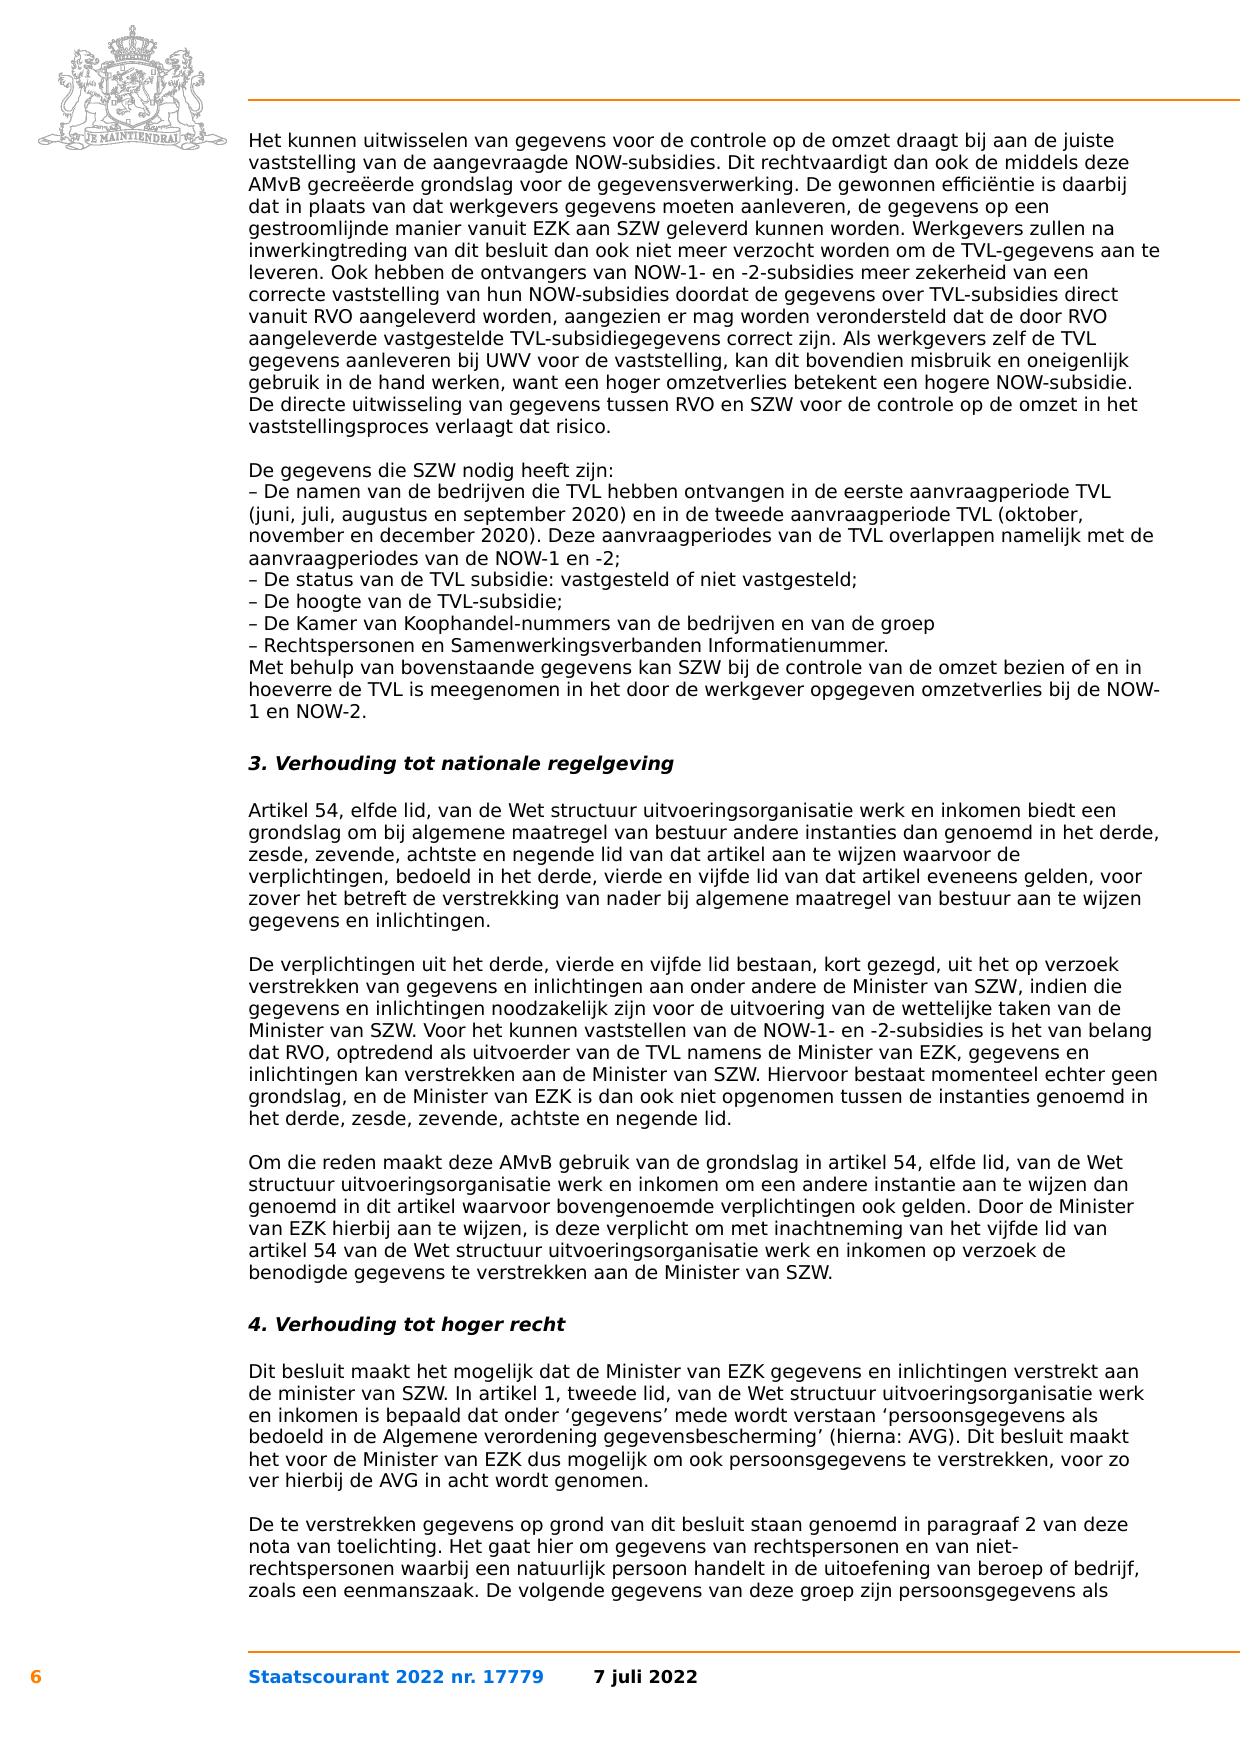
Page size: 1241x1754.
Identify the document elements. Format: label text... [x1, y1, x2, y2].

text – Rechtspersonen en Samenwerkingsverbanden Informatienummer. [248, 635, 1163, 657]
text Met behulp van bovenstaande gegevens kan SZW bij de controle van de omzet bezien of en in hoeverre de TVL is meegenomen in het door de werkgever opgegeven omzetverlies bij de NOW-1 en NOW-2. [248, 657, 1163, 723]
text De gegevens die SZW nodig heeft zijn: [248, 459, 1163, 481]
text De te verstrekken gegevens op grond van dit besluit staan genoemd in paragraaf 2 van deze nota van toelichting. Het gaat hier om gegevens van rechtspersonen en van niet-rechtspersonen waarbij een natuurlijk persoon handelt in de uitoefening van beroep of bedrijf, zoals een eenmanszaak. De volgende gegevens van deze groep zijn persoonsgegevens als [248, 1514, 1163, 1602]
text – De hoogte van de TVL-subsidie; [248, 591, 1163, 613]
text – De status van de TVL subsidie: vastgesteld of niet vastgesteld; [248, 569, 1163, 591]
text – De Kamer van Koophandel-nummers van de bedrijven en van de groep [248, 613, 1163, 635]
subtitle 4. Verhouding tot hoger recht [248, 1313, 1163, 1336]
text Het kunnen uitwisselen van gegevens voor de controle op de omzet draagt bij aan de juiste vaststelling van de aangevraagde NOW-subsidies. Dit rechtvaardigt dan ook de middels deze AMvB gecreëerde grondslag voor de gegevensverwerking. De gewonnen efficiëntie is daarbij dat in plaats van dat werkgevers gegevens moeten aanleveren, de gegevens op een gestroomlijnde manier vanuit EZK aan SZW geleverd kunnen worden. Werkgevers zullen na inwerkingtreding van dit besluit dan ook niet meer verzocht worden om de TVL-gegevens aan te leveren. Ook hebben de ontvangers van NOW-1- en -2-subsidies meer zekerheid van een correcte vaststelling van hun NOW-subsidies doordat de gegevens over TVL-subsidies direct vanuit RVO aangeleverd worden, aangezien er mag worden verondersteld dat de door RVO aangeleverde vastgestelde TVL-subsidiegegevens correct zijn. Als werkgevers zelf de TVL gegevens aanleveren bij UWV voor de vaststelling, kan dit bovendien misbruik en oneigenlijk gebruik in de hand werken, want een hoger omzetverlies betekent een hogere NOW-subsidie. De directe uitwisseling van gegevens tussen RVO en SZW voor de controle op de omzet in het vaststellingsproces verlaagt dat risico. [248, 130, 1163, 438]
text – De namen van de bedrijven die TVL hebben ontvangen in de eerste aanvraagperiode TVL (juni, juli, augustus en september 2020) en in de tweede aanvraagperiode TVL (oktober, november en december 2020). Deze aanvraagperiodes van de TVL overlappen namelijk met de aanvraagperiodes van de NOW-1 en -2; [248, 481, 1163, 569]
subtitle 3. Verhouding tot nationale regelgeving [248, 753, 1163, 775]
text Dit besluit maakt het mogelijk dat de Minister van EZK gegevens en inlichtingen verstrekt aan de minister van SZW. In artikel 1, tweede lid, van de Wet structuur uitvoeringsorganisatie werk en inkomen is bepaald dat onder ‘gegevens’ mede wordt verstaan ‘persoonsgegevens als bedoeld in de Algemene verordening gegevensbescherming’ (hierna: AVG). Dit besluit maakt het voor de Minister van EZK dus mogelijk om ook persoonsgegevens te verstrekken, voor zo ver hierbij de AVG in acht wordt genomen. [248, 1361, 1163, 1492]
text Artikel 54, elfde lid, van de Wet structuur uitvoeringsorganisatie werk en inkomen biedt een grondslag om bij algemene maatregel van bestuur andere instanties dan genoemd in het derde, zesde, zevende, achtste en negende lid van dat artikel aan te wijzen waarvoor de verplichtingen, bedoeld in het derde, vierde en vijfde lid van dat artikel eveneens gelden, voor zover het betreft de verstrekking van nader bij algemene maatregel van bestuur aan te wijzen gegevens en inlichtingen. [248, 800, 1163, 932]
text De verplichtingen uit het derde, vierde en vijfde lid bestaan, kort gezegd, uit het op verzoek verstrekken van gegevens en inlichtingen aan onder andere de Minister van SZW, indien die gegevens en inlichtingen noodzakelijk zijn voor de uitvoering van de wettelijke taken van de Minister van SZW. Voor het kunnen vaststellen van de NOW-1- en -2-subsidies is het van belang dat RVO, optredend als uitvoerder van de TVL namens de Minister van EZK, gegevens en inlichtingen kan verstrekken aan de Minister van SZW. Hiervoor bestaat momenteel echter geen grondslag, en de Minister van EZK is dan ook niet opgenomen tussen de instanties genoemd in het derde, zesde, zevende, achtste en negende lid. [248, 954, 1163, 1130]
picture [38, 25, 227, 150]
text Om die reden maakt deze AMvB gebruik van de grondslag in artikel 54, elfde lid, van de Wet structuur uitvoeringsorganisatie werk en inkomen om een andere instantie aan te wijzen dan genoemd in dit artikel waarvoor bovengenoemde verplichtingen ook gelden. Door de Minister van EZK hierbij aan te wijzen, is deze verplicht om met inachtneming van het vijfde lid van artikel 54 van de Wet structuur uitvoeringsorganisatie werk en inkomen op verzoek de benodigde gegevens te verstrekken aan de Minister van SZW. [248, 1152, 1163, 1283]
